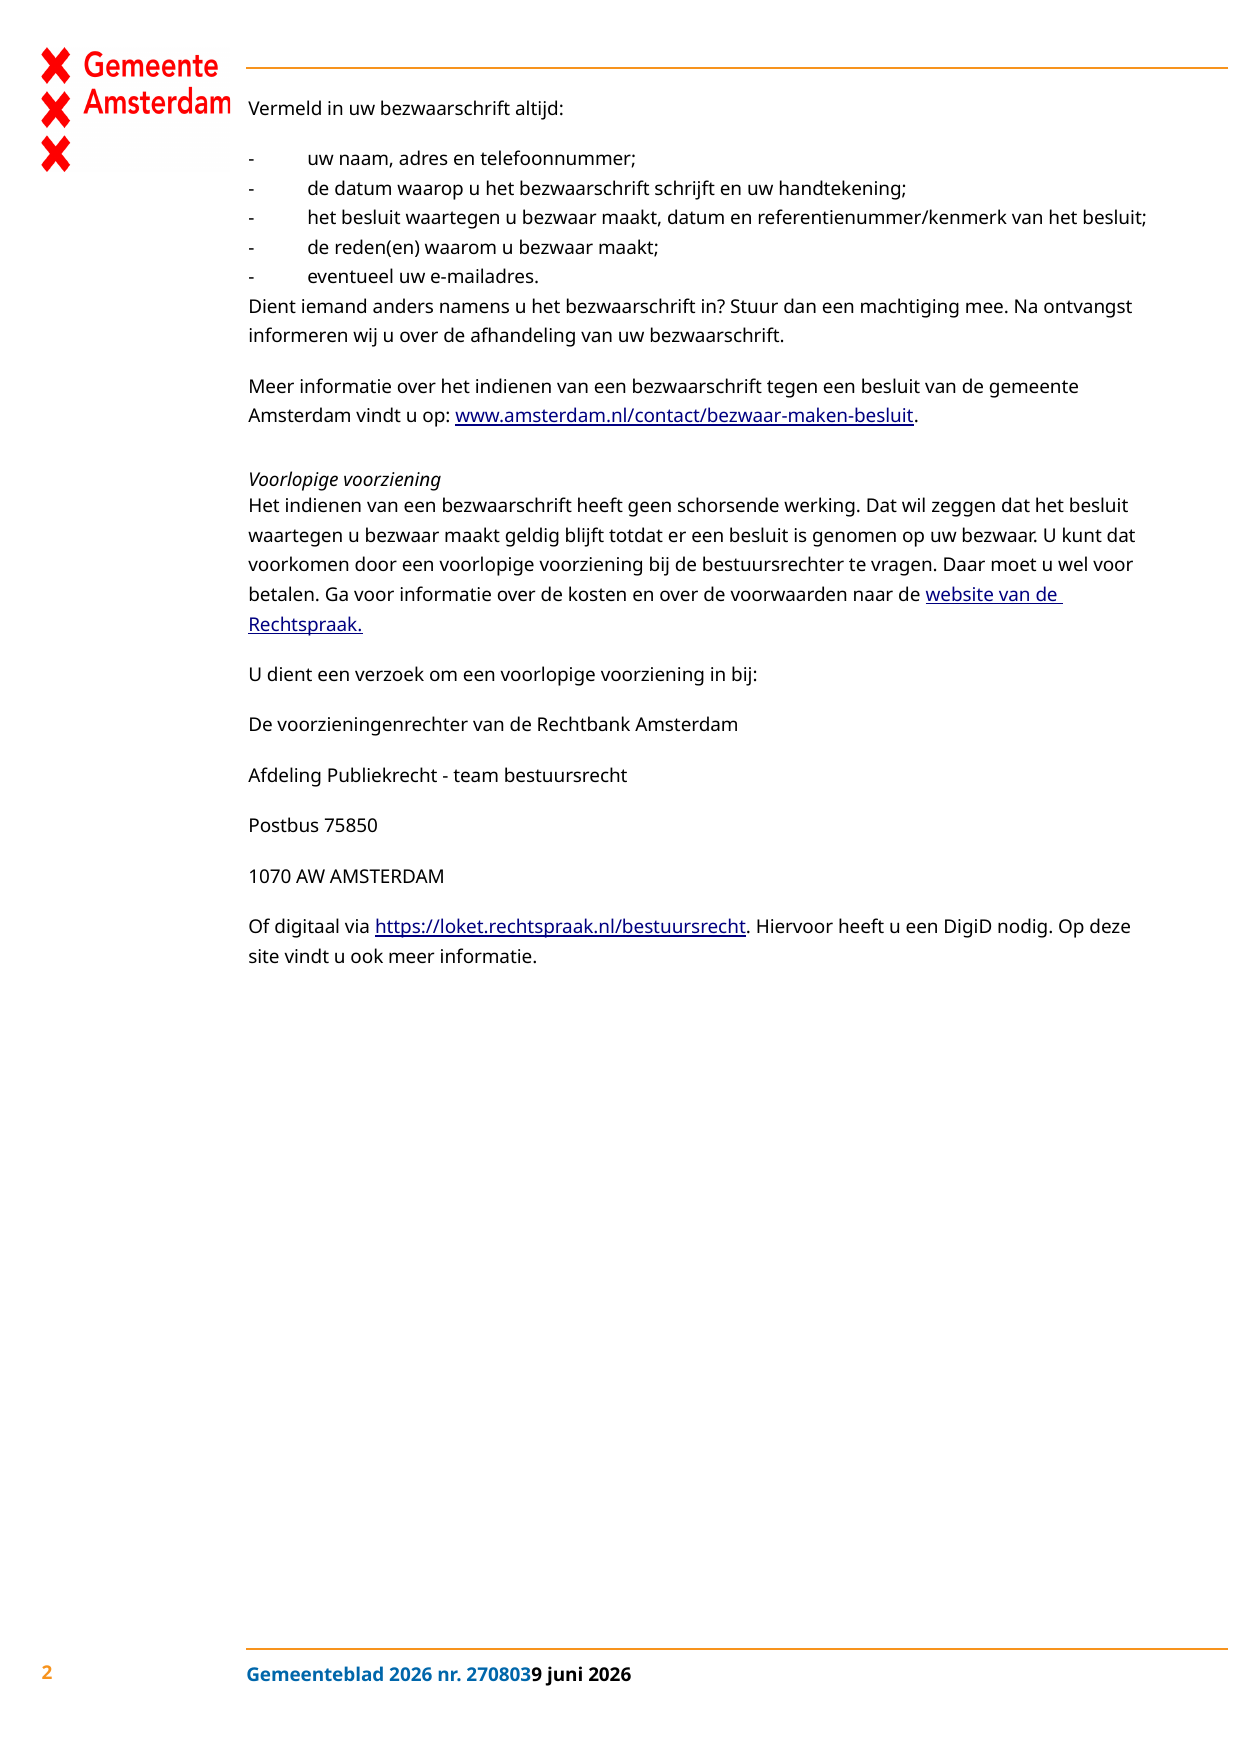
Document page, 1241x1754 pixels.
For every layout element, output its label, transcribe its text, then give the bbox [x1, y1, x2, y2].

list het besluit waartegen u bezwaar maakt, datum en referentienummer/kenmerk van het besluit; [248, 204, 1152, 230]
list eventueel uw e-mailadres. [248, 263, 1152, 289]
text Meer informatie over het indienen van een bezwaarschrift tegen een besluit van de gemeente Amsterdam vindt u op: www.amsterdam.nl/contact/bezwaar-maken-besluit. [248, 373, 1152, 428]
text Postbus 75850 [248, 812, 1152, 838]
picture [41, 47, 231, 172]
text Of digitaal via https://loket.rechtspraak.nl/bestuursrecht. Hiervoor heeft u een DigiD nodig. Op deze site vindt u ook meer informatie. [248, 913, 1152, 968]
text Vermeld in uw bezwaarschrift altijd: [248, 95, 1152, 121]
list uw naam, adres en telefoonnummer; [248, 145, 1152, 171]
text Voorlopige voorziening [248, 467, 1152, 492]
text De voorzieningenrechter van de Rechtbank Amsterdam [248, 712, 1152, 737]
list de reden(en) waarom u bezwaar maakt; [248, 234, 1152, 260]
text Dient iemand anders namens u het bezwaarschrift in? Stuur dan een machtiging mee. Na ontvangst informeren wij u over de afhandeling van uw bezwaarschrift. [248, 293, 1152, 348]
text 1070 AW AMSTERDAM [248, 863, 1152, 888]
list de datum waarop u het bezwaarschrift schrijft en uw handtekening; [248, 175, 1152, 201]
text U dient een verzoek om een voorlopige voorziening in bij: [248, 661, 1152, 687]
text Het indienen van een bezwaarschrift heeft geen schorsende werking. Dat wil zeggen dat het besluit waartegen u bezwaar maakt geldig blijft totdat er een besluit is genomen op uw bezwaar. U kunt dat voorkomen door een voorlopige voorziening bij de bestuursrechter te vragen. Daar moet u wel voor betalen. Ga voor informatie over de kosten en over de voorwaarden naar de website van de Rechtspraak. [248, 492, 1152, 636]
text Afdeling Publiekrecht - team bestuursrecht [248, 762, 1152, 788]
